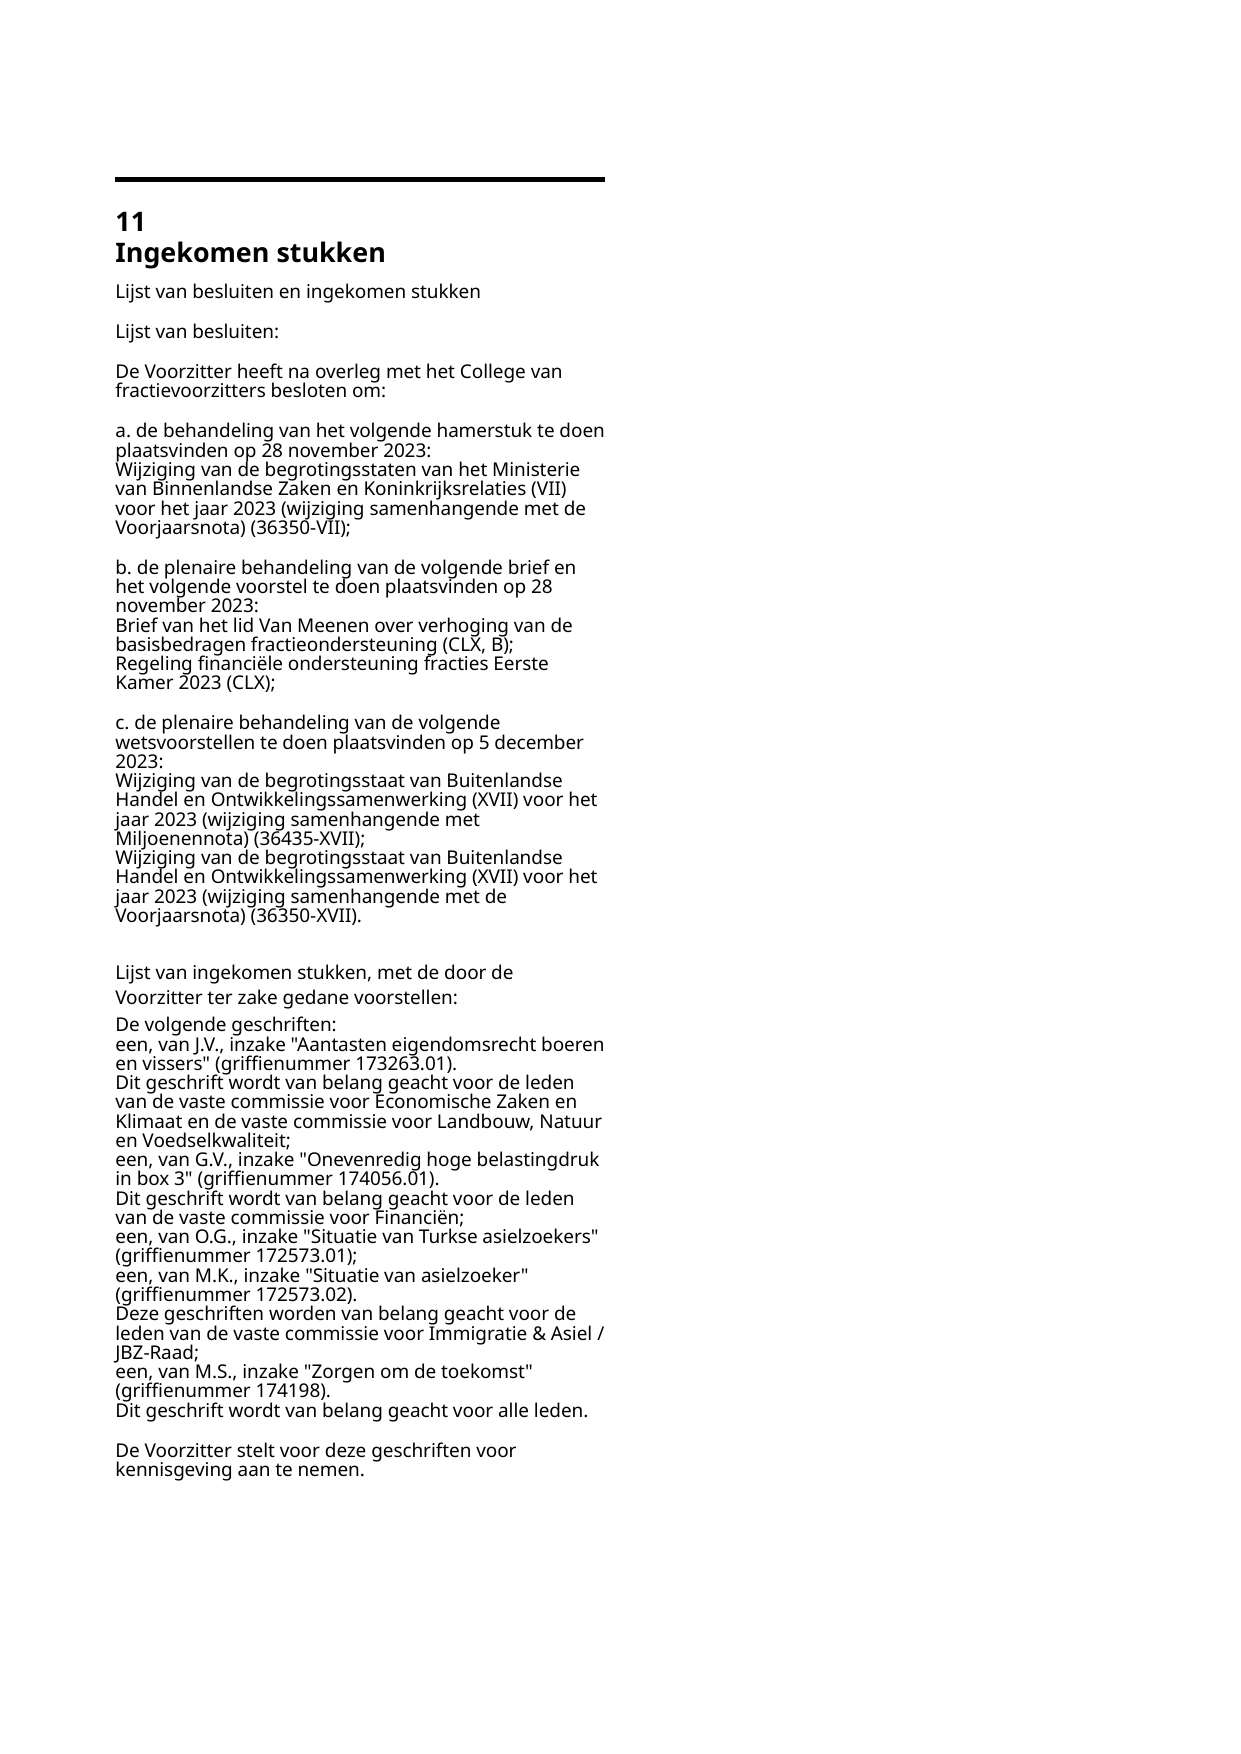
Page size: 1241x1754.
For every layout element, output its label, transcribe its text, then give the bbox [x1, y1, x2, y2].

text Deze geschriften worden van belang geacht voor de leden van de vaste commissie voor Immigratie & Asiel / JBZ-Raad; [115, 1305, 605, 1363]
text De Voorzitter stelt voor deze geschriften voor kennisgeving aan te nemen. [115, 1442, 605, 1480]
text Lijst van besluiten: [115, 323, 605, 342]
text een, van O.G., inzake "Situatie van Turkse asielzoekers" (griffienummer 172573.01); [115, 1228, 605, 1267]
text 11 [115, 203, 605, 239]
text Lijst van ingekomen stukken, met de door de Voorzitter ter zake gedane voorstellen: [115, 959, 605, 1010]
text Wijziging van de begrotingsstaat van Buitenlandse Handel en Ontwikkelingssamenwerking (XVII) voor het jaar 2023 (wijziging samenhangende met de Voorjaarsnota) (36350-XVII). [115, 849, 605, 926]
text De volgende geschriften: [115, 1016, 605, 1036]
text Dit geschrift wordt van belang geacht voor de leden van de vaste commissie voor Financiën; [115, 1190, 605, 1228]
text Regeling financiële ondersteuning fracties Eerste Kamer 2023 (CLX); [115, 655, 605, 694]
text een, van G.V., inzake "Onevenredig hoge belastingdruk in box 3" (griffienummer 174056.01). [115, 1151, 605, 1190]
text Dit geschrift wordt van belang geacht voor alle leden. [115, 1402, 605, 1421]
text Brief van het lid Van Meenen over verhoging van de basisbedragen fractieondersteuning (CLX, B); [115, 617, 605, 655]
text Wijziging van de begrotingsstaat van Buitenlandse Handel en Ontwikkelingssamenwerking (XVII) voor het jaar 2023 (wijziging samenhangende met Miljoenennota) (36435-XVII); [115, 772, 605, 849]
text een, van J.V., inzake "Aantasten eigendomsrecht boeren en vissers" (griffienummer 173263.01). [115, 1036, 605, 1074]
text a. de behandeling van het volgende hamerstuk te doen plaatsvinden op 28 november 2023: [115, 422, 605, 461]
text c. de plenaire behandeling van de volgende wetsvoorstellen te doen plaatsvinden op 5 december 2023: [115, 714, 605, 772]
text De Voorzitter heeft na overleg met het College van fractievoorzitters besloten om: [115, 363, 605, 402]
text Wijziging van de begrotingsstaten van het Ministerie van Binnenlandse Zaken en Koninkrijksrelaties (VII) voor het jaar 2023 (wijziging samenhangende met de Voorjaarsnota) (36350-VII); [115, 461, 605, 538]
text een, van M.S., inzake "Zorgen om de toekomst" (griffienummer 174198). [115, 1363, 605, 1402]
text een, van M.K., inzake "Situatie van asielzoeker" (griffienummer 172573.02). [115, 1267, 605, 1305]
text Dit geschrift wordt van belang geacht voor de leden van de vaste commissie voor Economische Zaken en Klimaat en de vaste commissie voor Landbouw, Natuur en Voedselkwaliteit; [115, 1074, 605, 1151]
text Lijst van besluiten en ingekomen stukken [115, 283, 605, 302]
text Ingekomen stukken [115, 239, 605, 283]
text b. de plenaire behandeling van de volgende brief en het volgende voorstel te doen plaatsvinden op 28 november 2023: [115, 559, 605, 617]
